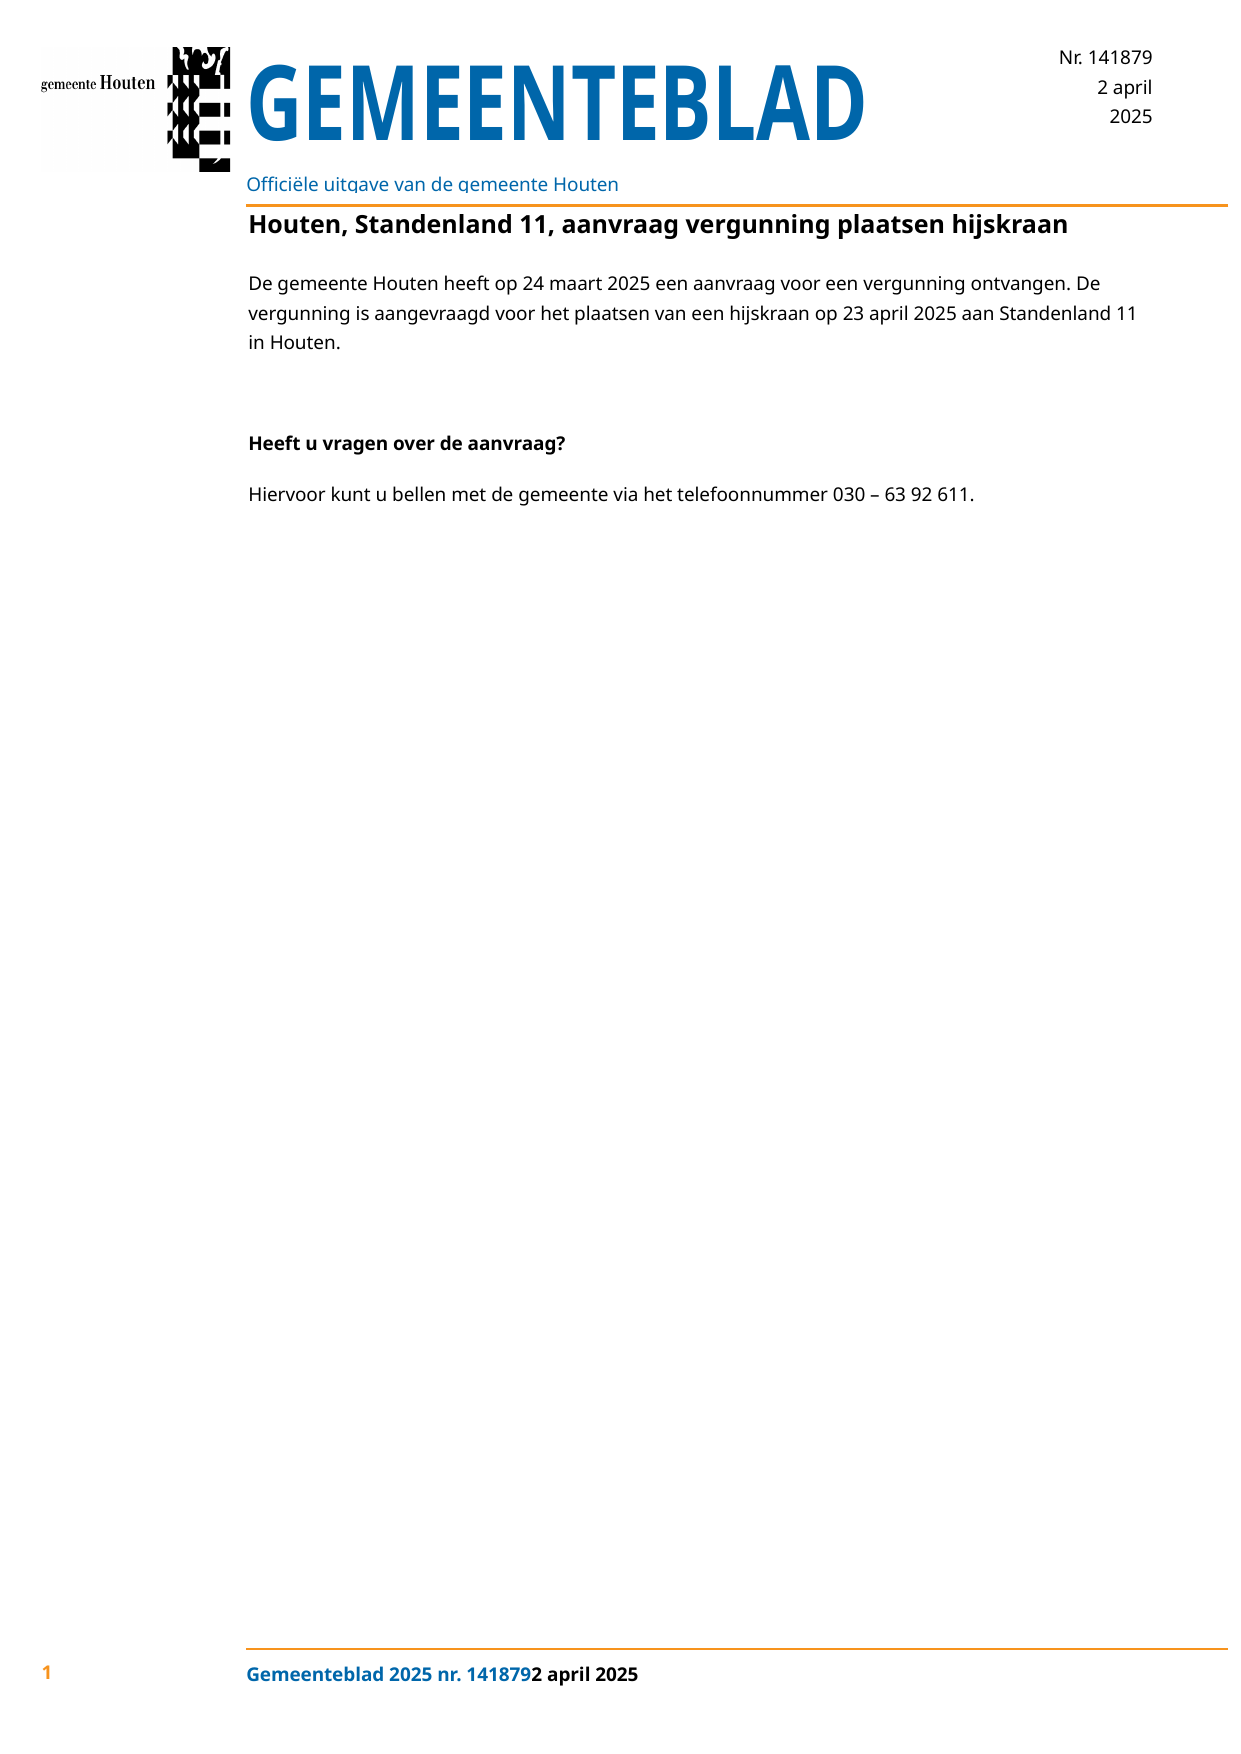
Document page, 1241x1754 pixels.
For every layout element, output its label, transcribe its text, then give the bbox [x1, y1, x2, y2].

picture [41, 47, 231, 172]
text De gemeente Houten heeft op 24 maart 2025 een aanvraag voor een vergunning ontvangen. De vergunning is aangevraagd voor het plaatsen van een hijskraan op 23 april 2025 aan Standenland 11 in Houten. [248, 270, 1152, 355]
text Houten, Standenland 11, aanvraag vergunning plaatsen hijskraan [248, 207, 1152, 241]
text Heeft u vragen over de aanvraag? [248, 430, 1152, 456]
text Hiervoor kunt u bellen met de gemeente via het telefoonnummer 030 – 63 92 611. [248, 481, 1152, 506]
